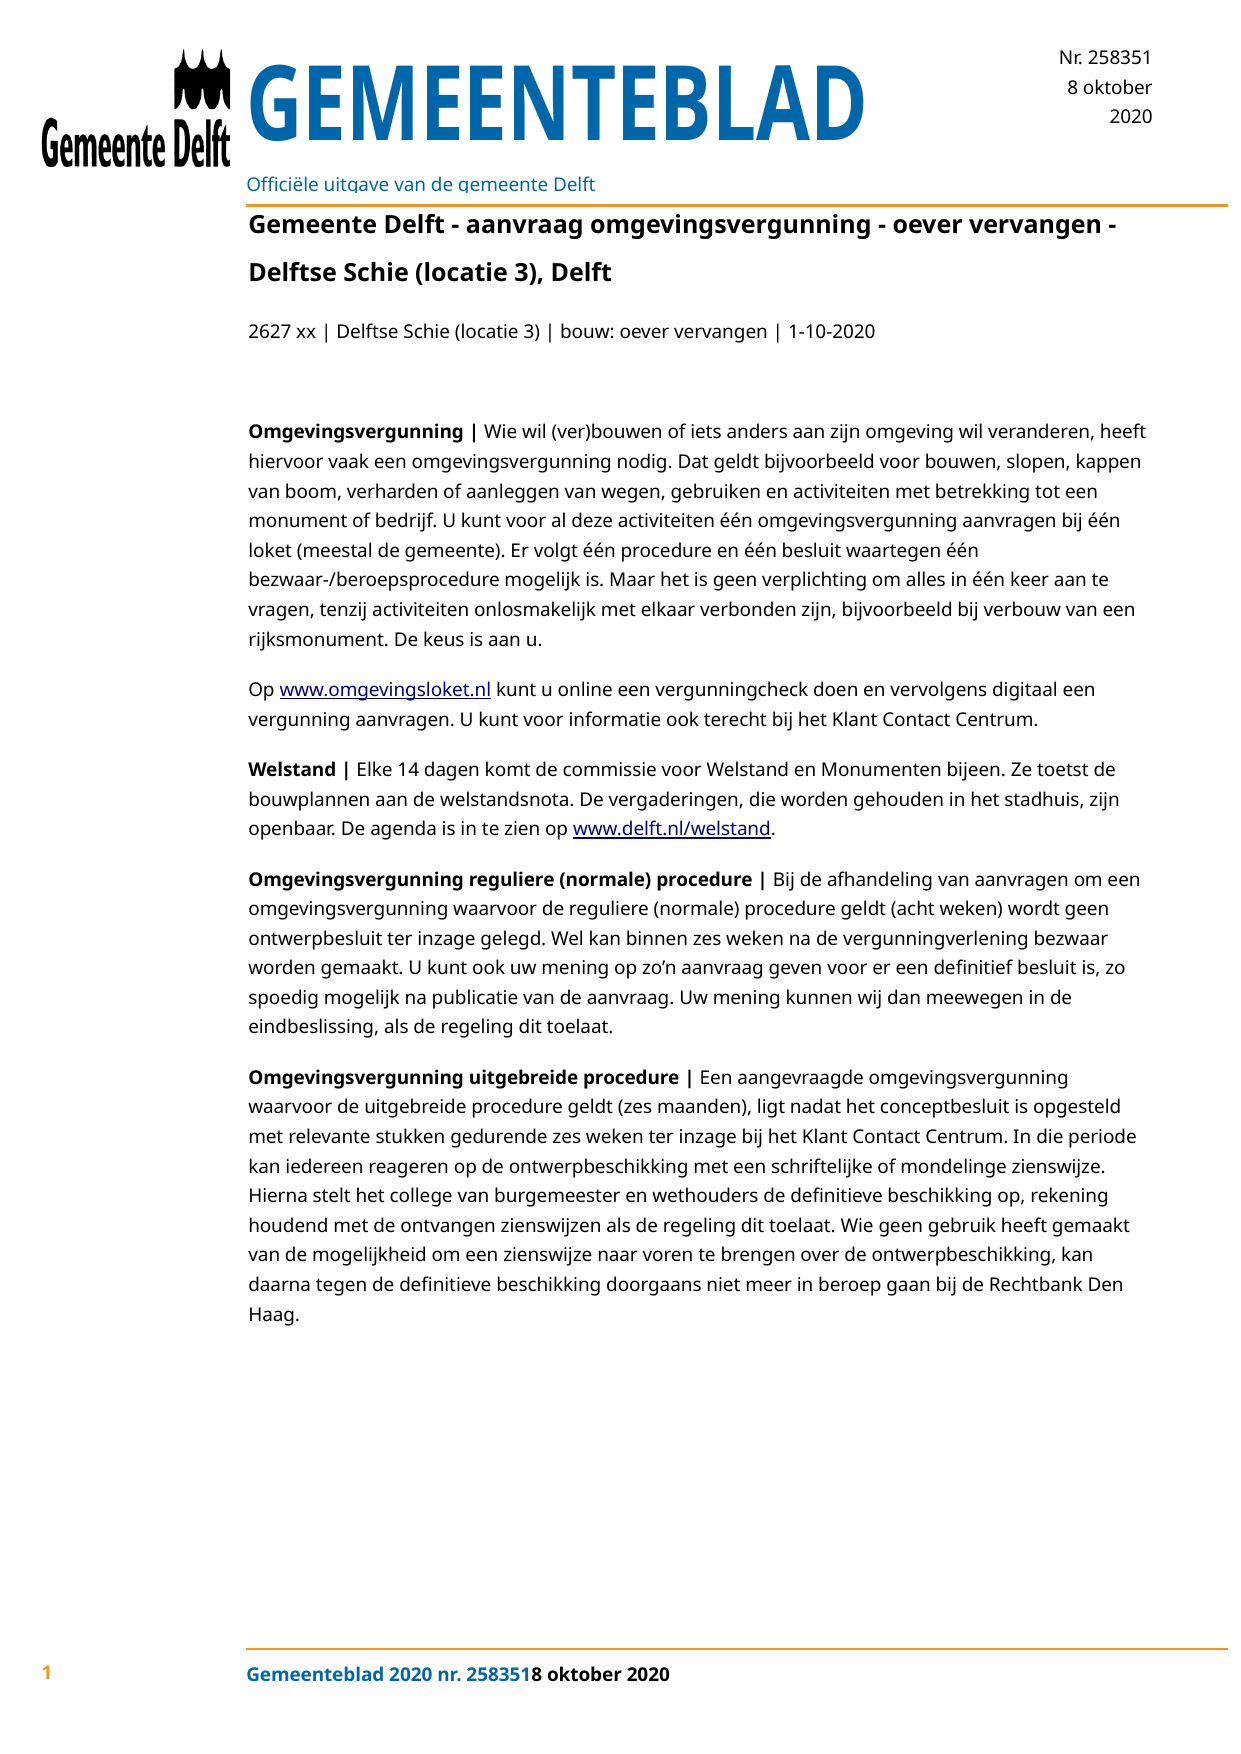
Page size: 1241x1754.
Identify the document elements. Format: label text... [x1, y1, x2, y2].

text Gemeente Delft - aanvraag omgevingsvergunning - oever vervangen - Delftse Schie (locatie 3), Delft [248, 207, 1152, 288]
picture [41, 47, 231, 172]
text Omgevingsvergunning reguliere (normale) procedure | Bij de afhandeling van aanvragen om een omgevingsvergunning waarvoor de reguliere (normale) procedure geldt (acht weken) wordt geen ontwerpbesluit ter inzage gelegd. Wel kan binnen zes weken na de vergunningverlening bezwaar worden gemaakt. U kunt ook uw mening op zo’n aanvraag geven voor er een definitief besluit is, zo spoedig mogelijk na publicatie van de aanvraag. Uw mening kunnen wij dan meewegen in de eindbeslissing, als de regeling dit toelaat. [248, 866, 1152, 1039]
text Welstand | Elke 14 dagen komt de commissie voor Welstand en Monumenten bijeen. Ze toetst de bouwplannen aan de welstandsnota. De vergaderingen, die worden gehouden in het stadhuis, zijn openbaar. De agenda is in te zien op www.delft.nl/welstand. [248, 756, 1152, 841]
text Omgevingsvergunning | Wie wil (ver)bouwen of iets anders aan zijn omgeving wil veranderen, heeft hiervoor vaak een omgevingsvergunning nodig. Dat geldt bijvoorbeeld voor bouwen, slopen, kappen van boom, verharden of aanleggen van wegen, gebruiken en activiteiten met betrekking tot een monument of bedrijf. U kunt voor al deze activiteiten één omgevingsvergunning aanvragen bij één loket (meestal de gemeente). Er volgt één procedure en één besluit waartegen één bezwaar-/beroepsprocedure mogelijk is. Maar het is geen verplichting om alles in één keer aan te vragen, tenzij activiteiten onlosmakelijk met elkaar verbonden zijn, bijvoorbeeld bij verbouw van een rijksmonument. De keus is aan u. [248, 419, 1152, 652]
text Op www.omgevingsloket.nl kunt u online een vergunningcheck doen en vervolgens digitaal een vergunning aanvragen. U kunt voor informatie ook terecht bij het Klant Contact Centrum. [248, 676, 1152, 732]
text 2627 xx | Delftse Schie (locatie 3) | bouw: oever vervangen | 1-10-2020 [248, 318, 1152, 344]
text Omgevingsvergunning uitgebreide procedure | Een aangevraagde omgevingsvergunning waarvoor de uitgebreide procedure geldt (zes maanden), ligt nadat het conceptbesluit is opgesteld met relevante stukken gedurende zes weken ter inzage bij het Klant Contact Centrum. In die periode kan iedereen reageren op de ontwerpbeschikking met een schriftelijke of mondelinge zienswijze. Hierna stelt het college van burgemeester en wethouders de definitieve beschikking op, rekening houdend met de ontvangen zienswijzen als de regeling dit toelaat. Wie geen gebruik heeft gemaakt van de mogelijkheid om een zienswijze naar voren te brengen over de ontwerpbeschikking, kan daarna tegen de definitieve beschikking doorgaans niet meer in beroep gaan bij de Rechtbank Den Haag. [248, 1064, 1152, 1327]
